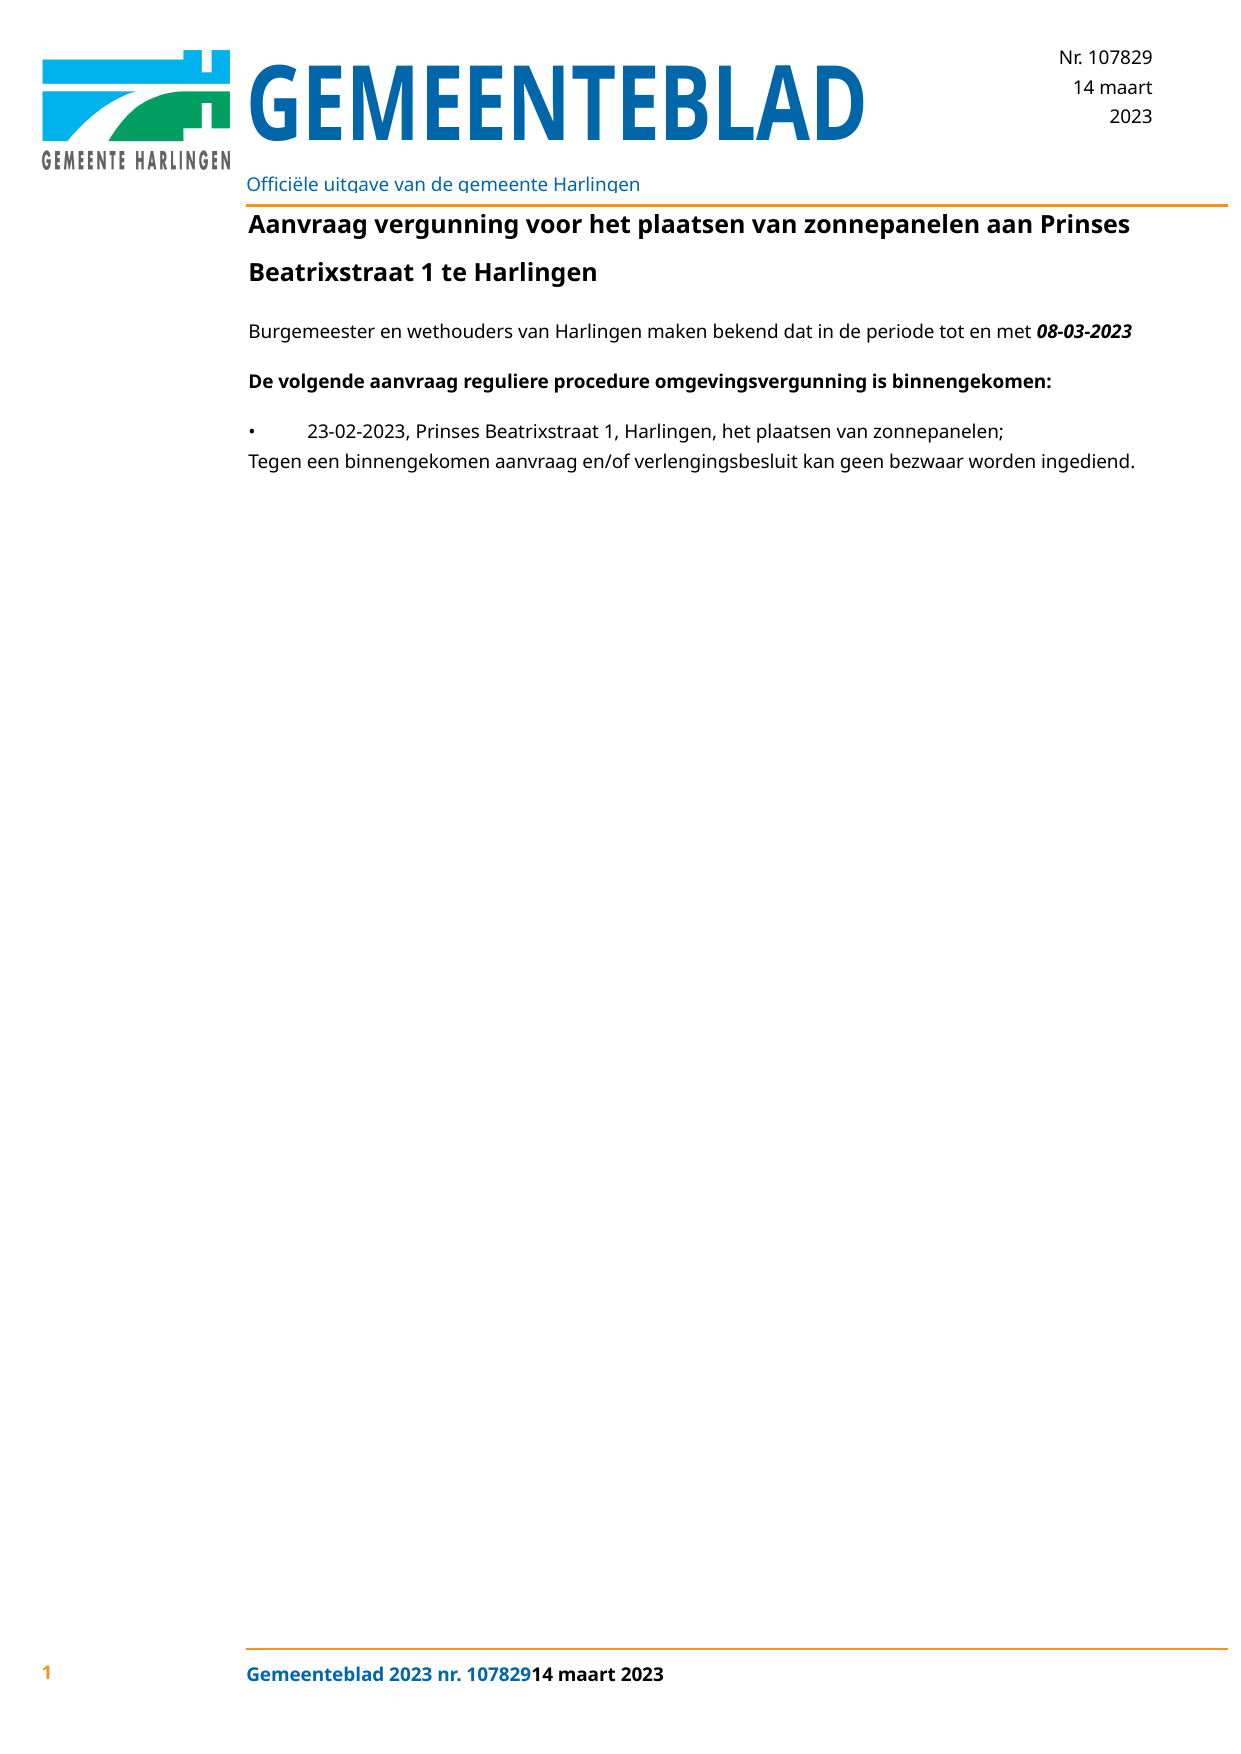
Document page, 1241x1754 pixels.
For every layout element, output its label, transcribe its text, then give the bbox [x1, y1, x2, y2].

text Burgemeester en wethouders van Harlingen maken bekend dat in de periode tot en met 08-03-2023 [248, 318, 1152, 344]
text Aanvraag vergunning voor het plaatsen van zonnepanelen aan Prinses Beatrixstraat 1 te Harlingen [248, 207, 1152, 288]
text De volgende aanvraag reguliere procedure omgevingsvergunning is binnengekomen: [248, 368, 1152, 394]
picture [41, 47, 231, 172]
text Tegen een binnengekomen aanvraag en/of verlengingsbesluit kan geen bezwaar worden ingediend. [248, 448, 1152, 474]
list 23-02-2023, Prinses Beatrixstraat 1, Harlingen, het plaatsen van zonnepanelen; [248, 419, 1152, 444]
